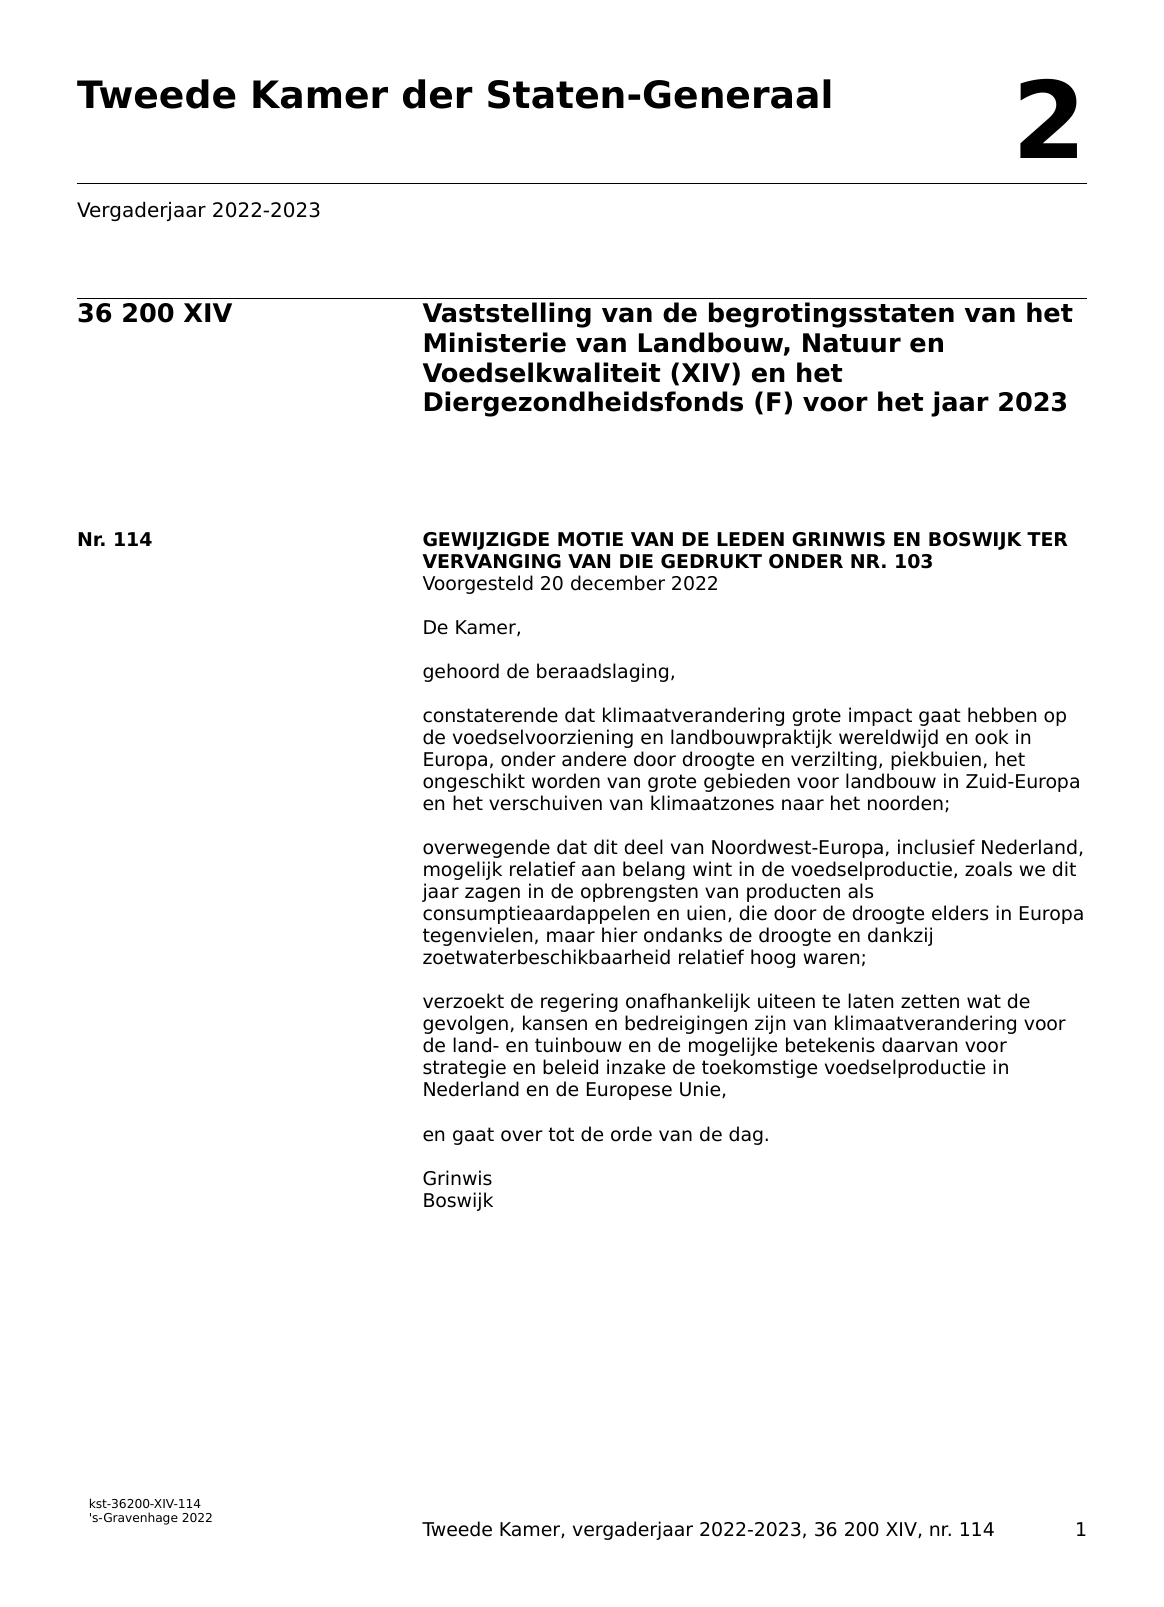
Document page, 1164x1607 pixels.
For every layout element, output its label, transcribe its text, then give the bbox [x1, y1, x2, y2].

subtitle 36 200 XIV Vaststelling van de begrotingsstaten van het Ministerie van Landbouw, Natuur en Voedselkwaliteit (XIV) en het Diergezondheidsfonds (F) voor het jaar 2023 [77, 299, 1087, 418]
table_header Tweede Kamer der Staten-Generaal [77, 59, 886, 183]
text Boswijk [422, 1189, 1087, 1212]
text 's-Gravenhage 2022 [88, 1511, 323, 1525]
text gehoord de beraadslaging, [422, 661, 1087, 683]
text constaterende dat klimaatverandering grote impact gaat hebben op de voedselvoorziening en landbouwpraktijk wereldwijd en ook in Europa, onder andere door droogte en verzilting, piekbuien, het ongeschikt worden van grote gebieden voor landbouw in Zuid-Europa en het verschuiven van klimaatzones naar het noorden; [422, 705, 1087, 815]
text kst-36200-XIV-114 [88, 1497, 323, 1511]
table_cell Vergaderjaar 2022-2023 [77, 184, 1087, 298]
table_header 2 [886, 59, 1087, 183]
subtitle Nr. 114 GEWIJZIGDE MOTIE VAN DE LEDEN GRINWIS EN BOSWIJK TER VERVANGING VAN DIE GEDRUKT ONDER NR. 103 [77, 529, 1087, 573]
text verzoekt de regering onafhankelijk uiteen te laten zetten wat de gevolgen, kansen en bedreigingen zijn van klimaatverandering voor de land- en tuinbouw en de mogelijke betekenis daarvan voor strategie en beleid inzake de toekomstige voedselproductie in Nederland en de Europese Unie, [422, 991, 1087, 1101]
text De Kamer, [422, 617, 1087, 639]
text Grinwis [422, 1168, 1087, 1189]
text overwegende dat dit deel van Noordwest-Europa, inclusief Nederland, mogelijk relatief aan belang wint in de voedselproductie, zoals we dit jaar zagen in de opbrengsten van producten als consumptieaardappelen en uien, die door de droogte elders in Europa tegenvielen, maar hier ondanks de droogte en dankzij zoetwaterbeschikbaarheid relatief hoog waren; [422, 837, 1087, 969]
text Voorgesteld 20 december 2022 [422, 573, 1087, 595]
text en gaat over tot de orde van de dag. [422, 1123, 1087, 1145]
